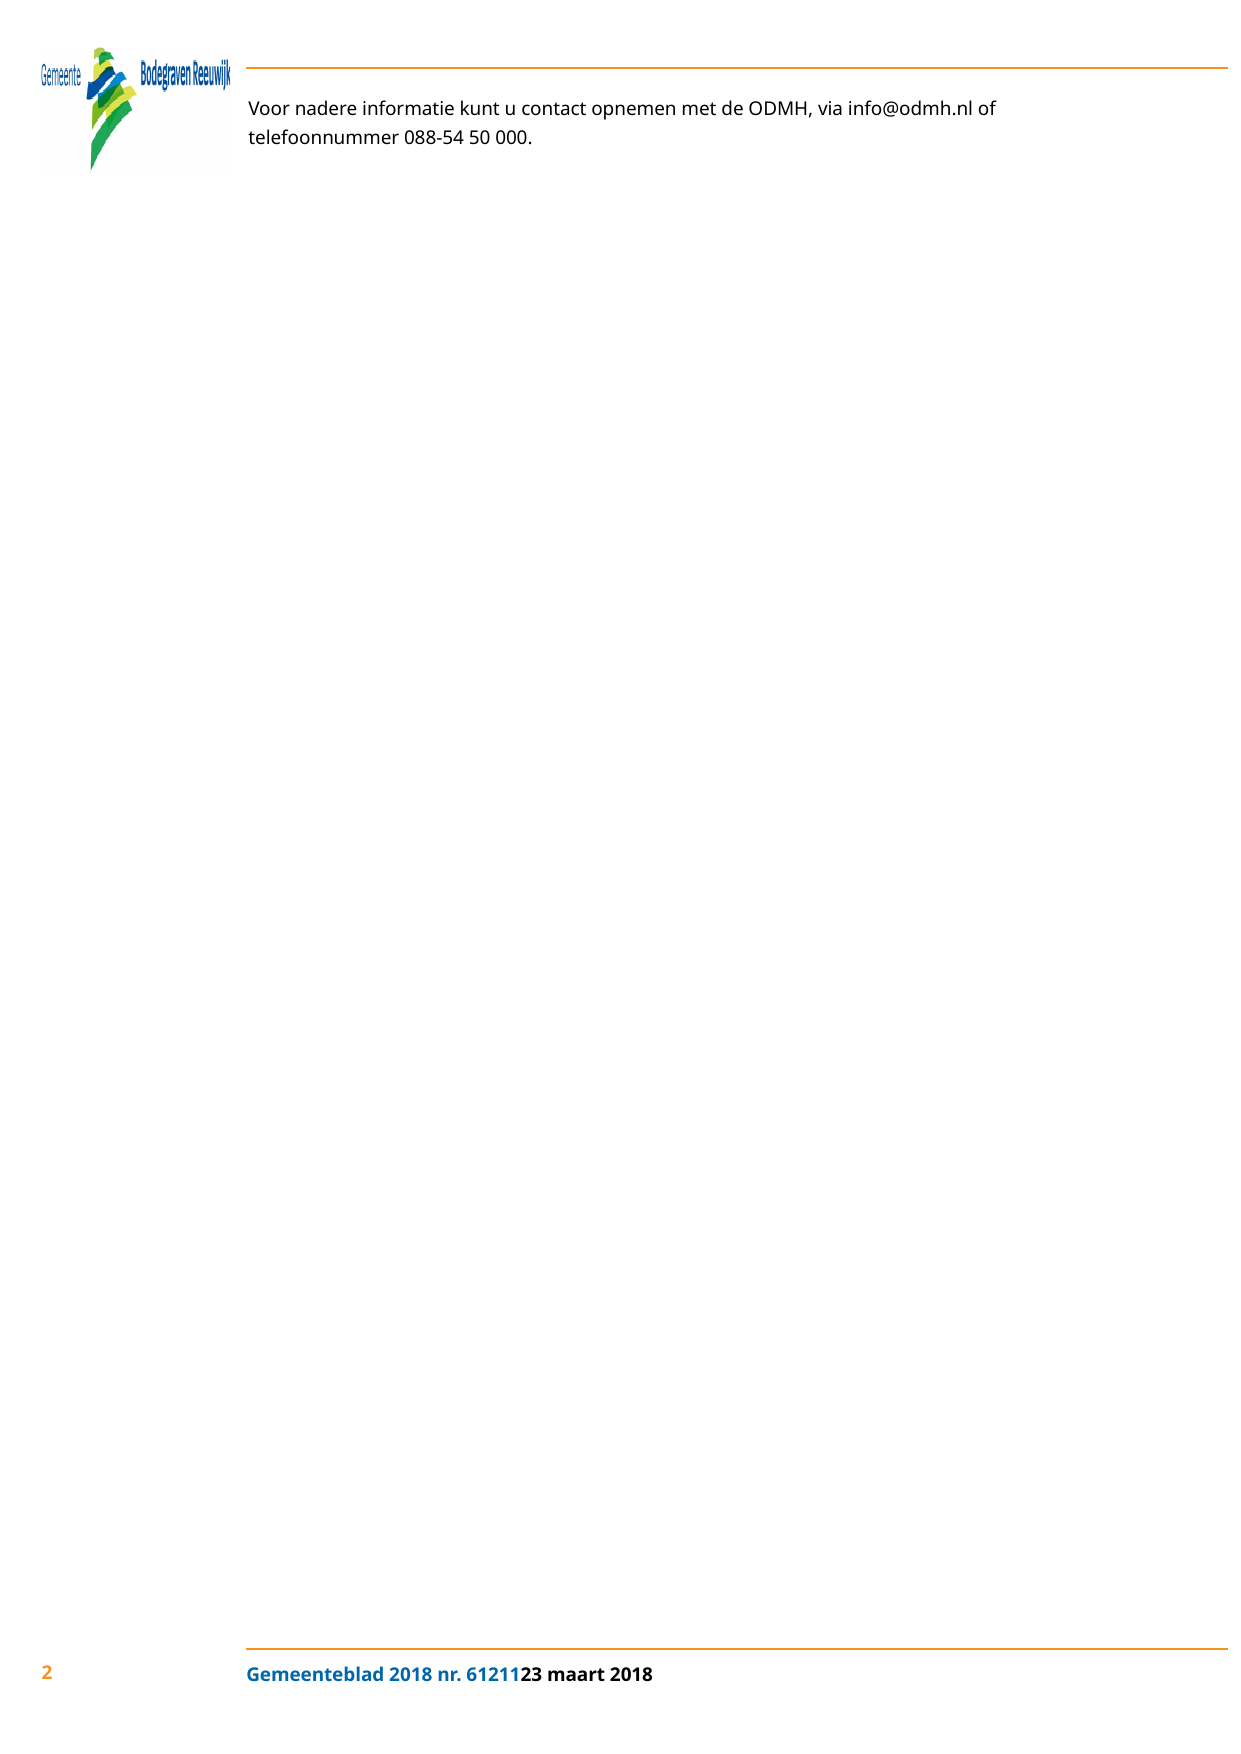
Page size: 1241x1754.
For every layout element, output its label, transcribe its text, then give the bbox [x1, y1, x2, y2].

text Voor nadere informatie kunt u contact opnemen met de ODMH, via info@odmh.nl of telefoonnummer 088-54 50 000. [248, 95, 1152, 150]
picture [41, 47, 231, 172]
